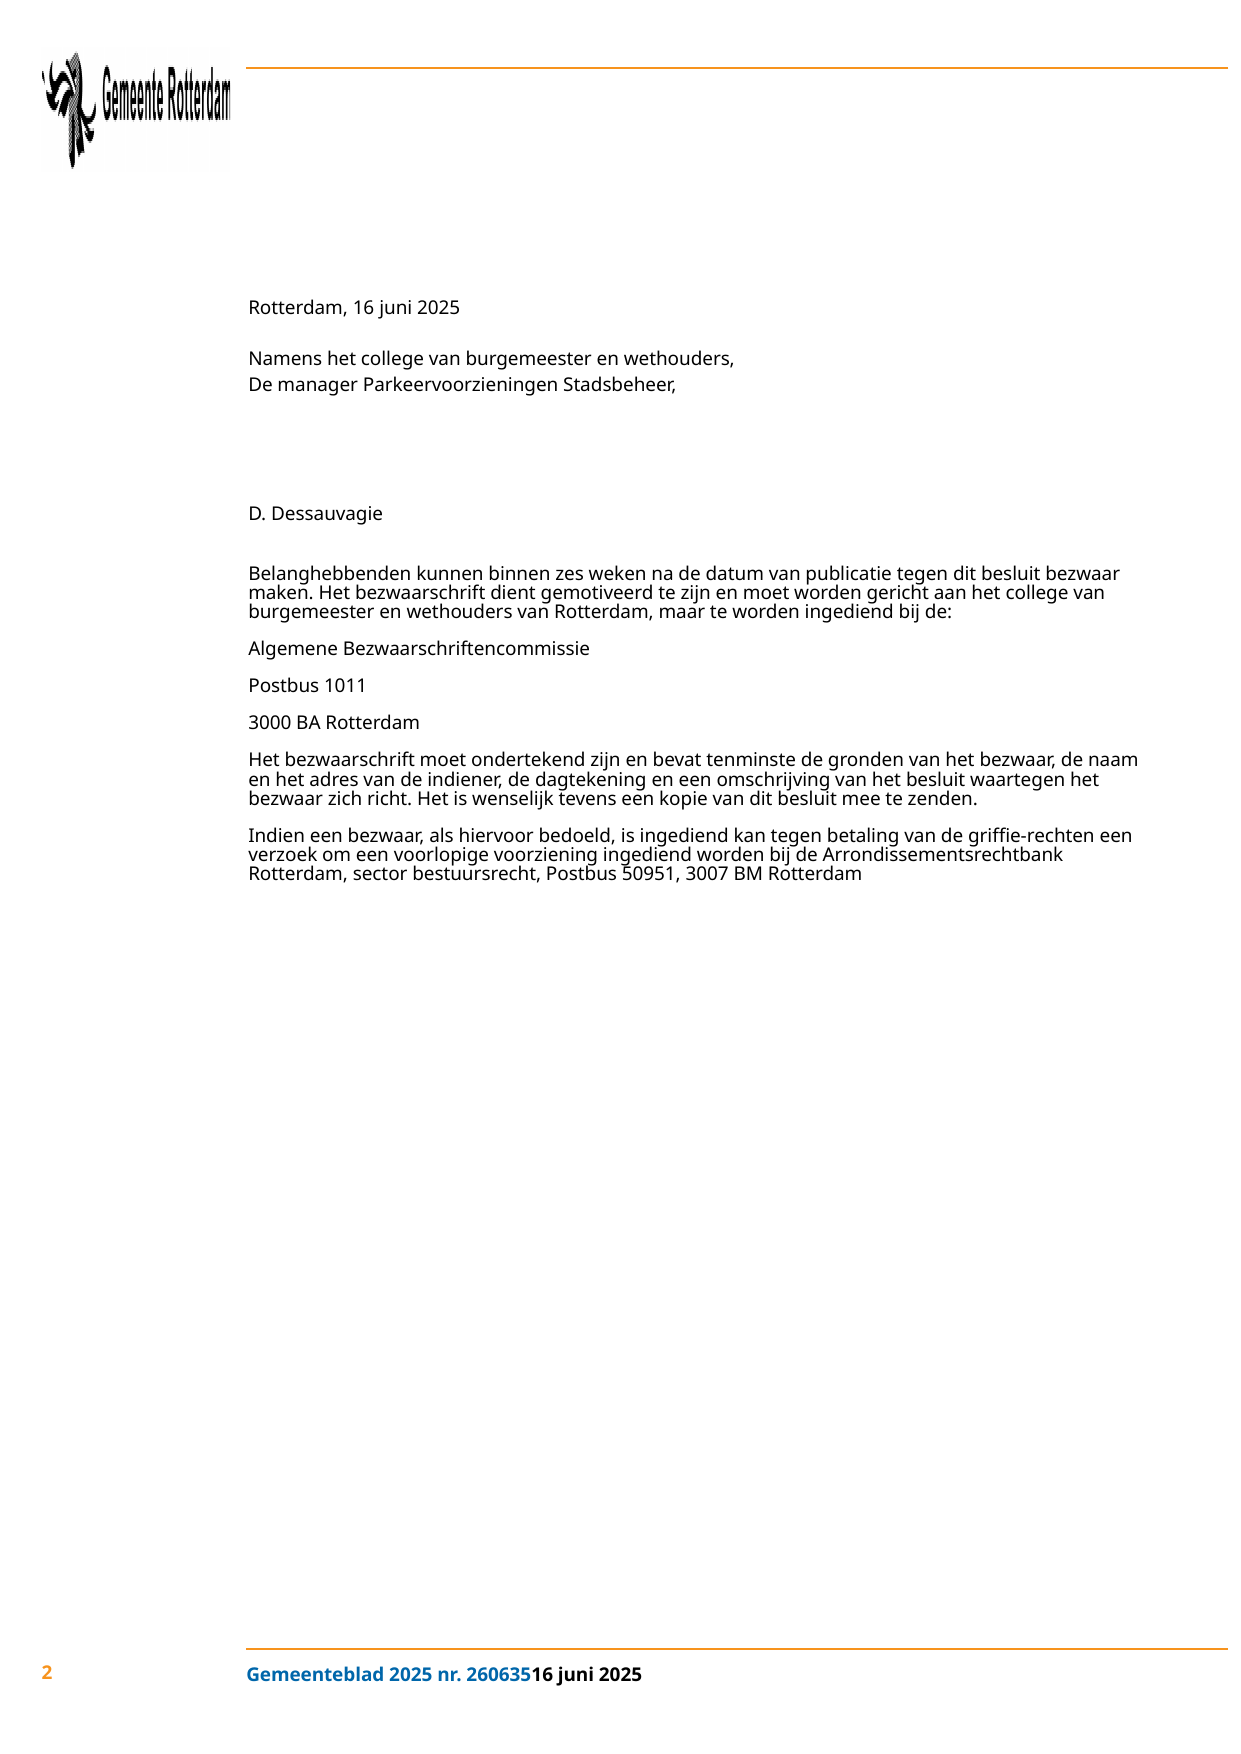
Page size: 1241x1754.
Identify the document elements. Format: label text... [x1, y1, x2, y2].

text Belanghebbenden kunnen binnen zes weken na de datum van publicatie tegen dit besluit bezwaar maken. Het bezwaarschrift dient gemotiveerd te zijn en moet worden gericht aan het college van burgemeester en wethouders van Rotterdam, maar te worden ingediend bij de: [248, 565, 1152, 623]
text Postbus 1011 [248, 677, 1152, 697]
text D. Dessauvagie [248, 500, 1152, 525]
text De manager Parkeervoorzieningen Stadsbeheer, [248, 371, 1152, 397]
text 3000 BA Rotterdam [248, 714, 1152, 733]
picture [41, 47, 231, 172]
text Het bezwaarschrift moet ondertekend zijn en bevat tenminste de gronden van het bezwaar, de naam en het adres van de indiener, de dagtekening en een omschrijving van het besluit waartegen het bezwaar zich richt. Het is wenselijk tevens een kopie van dit besluit mee te zenden. [248, 751, 1152, 809]
text Indien een bezwaar, als hiervoor bedoeld, is ingediend kan tegen betaling van de griffie-rechten een verzoek om een voorlopige voorziening ingediend worden bij de Arrondissementsrechtbank Rotterdam, sector bestuursrecht, Postbus 50951, 3007 BM Rotterdam [248, 827, 1152, 884]
text Namens het college van burgemeester en wethouders, [248, 345, 1152, 371]
text Rotterdam, 16 juni 2025 [248, 294, 1152, 319]
text Algemene Bezwaarschriftencommissie [248, 640, 1152, 659]
